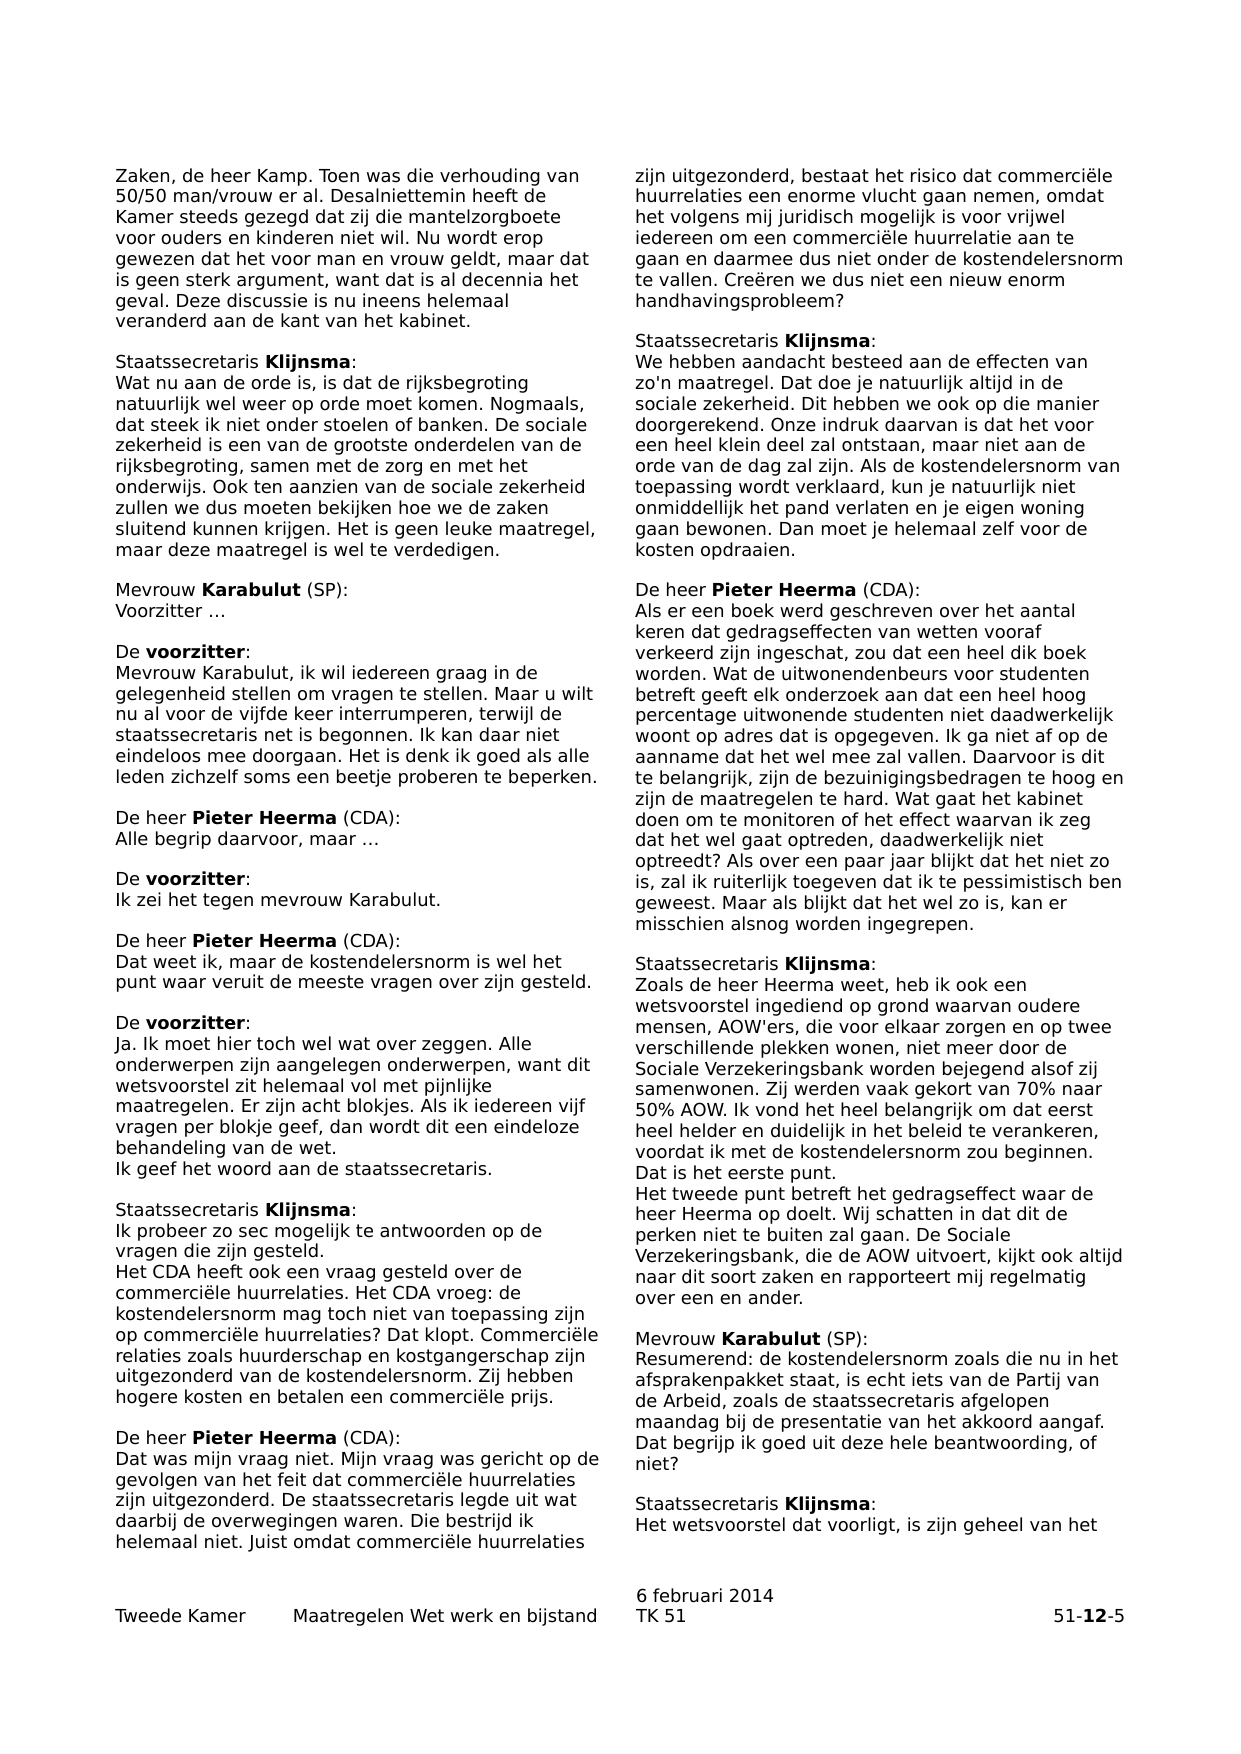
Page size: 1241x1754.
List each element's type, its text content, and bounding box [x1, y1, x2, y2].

text Mevrouw Karabulut (SP): [115, 580, 605, 601]
text De heer Pieter Heerma (CDA): [115, 1428, 605, 1448]
text Het wetsvoorstel dat voorligt, is zijn geheel van het [635, 1515, 1125, 1536]
text De voorzitter: [115, 1013, 605, 1034]
text Staatssecretaris Klijnsma: [115, 352, 605, 373]
text Dat was mijn vraag niet. Mijn vraag was gericht op de gevolgen van het feit dat commerciële huurrelaties zijn uitgezonderd. De staatssecretaris legde uit wat daarbij de overwegingen waren. Die bestrijd ik helemaal niet. Juist omdat commerciële huurrelaties [115, 1448, 605, 1553]
text Ik zei het tegen mevrouw Karabulut. [115, 890, 605, 911]
text De heer Pieter Heerma (CDA): [635, 580, 1125, 601]
text zijn uitgezonderd, bestaat het risico dat commerciële huurrelaties een enorme vlucht gaan nemen, omdat het volgens mij juridisch mogelijk is voor vrijwel iedereen om een commerciële huurrelatie aan te gaan en daarmee dus niet onder de kostendelersnorm te vallen. Creëren we dus niet een nieuw enorm handhavingsprobleem? [635, 165, 1125, 311]
text Wat nu aan de orde is, is dat de rijksbegroting natuurlijk wel weer op orde moet komen. Nogmaals, dat steek ik niet onder stoelen of banken. De sociale zekerheid is een van de grootste onderdelen van de rijksbegroting, samen met de zorg en met het onderwijs. Ook ten aanzien van de sociale zekerheid zullen we dus moeten bekijken hoe we de zaken sluitend kunnen krijgen. Het is geen leuke maatregel, maar deze maatregel is wel te verdedigen. [115, 373, 605, 560]
text Zaken, de heer Kamp. Toen was die verhouding van 50/50 man/vrouw er al. Desalniettemin heeft de Kamer steeds gezegd dat zij die mantelzorgboete voor ouders en kinderen niet wil. Nu wordt erop gewezen dat het voor man en vrouw geldt, maar dat is geen sterk argument, want dat is al decennia het geval. Deze discussie is nu ineens helemaal veranderd aan de kant van het kabinet. [115, 165, 605, 332]
text Als er een boek werd geschreven over het aantal keren dat gedragseffecten van wetten vooraf verkeerd zijn ingeschat, zou dat een heel dik boek worden. Wat de uitwonendenbeurs voor studenten betreft geeft elk onderzoek aan dat een heel hoog percentage uitwonende studenten niet daadwerkelijk woont op adres dat is opgegeven. Ik ga niet af op de aanname dat het wel mee zal vallen. Daarvoor is dit te belangrijk, zijn de bezuinigingsbedragen te hoog en zijn de maatregelen te hard. Wat gaat het kabinet doen om te monitoren of het effect waarvan ik zeg dat het wel gaat optreden, daadwerkelijk niet optreedt? Als over een paar jaar blijkt dat het niet zo is, zal ik ruiterlijk toegeven dat ik te pessimistisch ben geweest. Maar als blijkt dat het wel zo is, kan er misschien alsnog worden ingegrepen. [635, 601, 1125, 934]
text Ik geef het woord aan de staatssecretaris. [115, 1159, 605, 1179]
text Staatssecretaris Klijnsma: [115, 1199, 605, 1220]
text Resumerend: de kostendelersnorm zoals die nu in het afsprakenpakket staat, is echt iets van de Partij van de Arbeid, zoals de staatssecretaris afgelopen maandag bij de presentatie van het akkoord aangaf. Dat begrijp ik goed uit deze hele beantwoording, of niet? [635, 1349, 1125, 1474]
text Voorzitter … [115, 601, 605, 622]
text Mevrouw Karabulut, ik wil iedereen graag in de gelegenheid stellen om vragen te stellen. Maar u wilt nu al voor de vijfde keer interrumperen, terwijl de staatssecretaris net is begonnen. Ik kan daar niet eindeloos mee doorgaan. Het is denk ik goed als alle leden zichzelf soms een beetje proberen te beperken. [115, 662, 605, 787]
text Het tweede punt betreft het gedragseffect waar de heer Heerma op doelt. Wij schatten in dat dit de perken niet te buiten zal gaan. De Sociale Verzekeringsbank, die de AOW uitvoert, kijkt ook altijd naar dit soort zaken en rapporteert mij regelmatig over een en ander. [635, 1183, 1125, 1308]
text Alle begrip daarvoor, maar … [115, 828, 605, 849]
text We hebben aandacht besteed aan de effecten van zo'n maatregel. Dat doe je natuurlijk altijd in de sociale zekerheid. Dit hebben we ook op die manier doorgerekend. Onze indruk daarvan is dat het voor een heel klein deel zal ontstaan, maar niet aan de orde van de dag zal zijn. Als de kostendelersnorm van toepassing wordt verklaard, kun je natuurlijk niet onmiddellijk het pand verlaten en je eigen woning gaan bewonen. Dan moet je helemaal zelf voor de kosten opdraaien. [635, 352, 1125, 560]
text De heer Pieter Heerma (CDA): [115, 931, 605, 951]
text Staatssecretaris Klijnsma: [635, 1494, 1125, 1515]
text Ja. Ik moet hier toch wel wat over zeggen. Alle onderwerpen zijn aangelegen onderwerpen, want dit wetsvoorstel zit helemaal vol met pijnlijke maatregelen. Er zijn acht blokjes. Als ik iedereen vijf vragen per blokje geef, dan wordt dit een eindeloze behandeling van de wet. [115, 1034, 605, 1159]
text Staatssecretaris Klijnsma: [635, 954, 1125, 975]
text De heer Pieter Heerma (CDA): [115, 807, 605, 828]
text Mevrouw Karabulut (SP): [635, 1328, 1125, 1349]
text De voorzitter: [115, 869, 605, 890]
text Ik probeer zo sec mogelijk te antwoorden op de vragen die zijn gesteld. [115, 1220, 605, 1262]
text Het CDA heeft ook een vraag gesteld over de commerciële huurrelaties. Het CDA vroeg: de kostendelersnorm mag toch niet van toepassing zijn op commerciële huurrelaties? Dat klopt. Commerciële relaties zoals huurderschap en kostgangerschap zijn uitgezonderd van de kostendelersnorm. Zij hebben hogere kosten en betalen een commerciële prijs. [115, 1262, 605, 1408]
text De voorzitter: [115, 642, 605, 662]
text Zoals de heer Heerma weet, heb ik ook een wetsvoorstel ingediend op grond waarvan oudere mensen, AOW'ers, die voor elkaar zorgen en op twee verschillende plekken wonen, niet meer door de Sociale Verzekeringsbank worden bejegend alsof zij samenwonen. Zij werden vaak gekort van 70% naar 50% AOW. Ik vond het heel belangrijk om dat eerst heel helder en duidelijk in het beleid te verankeren, voordat ik met de kostendelersnorm zou beginnen. Dat is het eerste punt. [635, 975, 1125, 1183]
text Staatssecretaris Klijnsma: [635, 331, 1125, 352]
text Dat weet ik, maar de kostendelersnorm is wel het punt waar veruit de meeste vragen over zijn gesteld. [115, 951, 605, 993]
